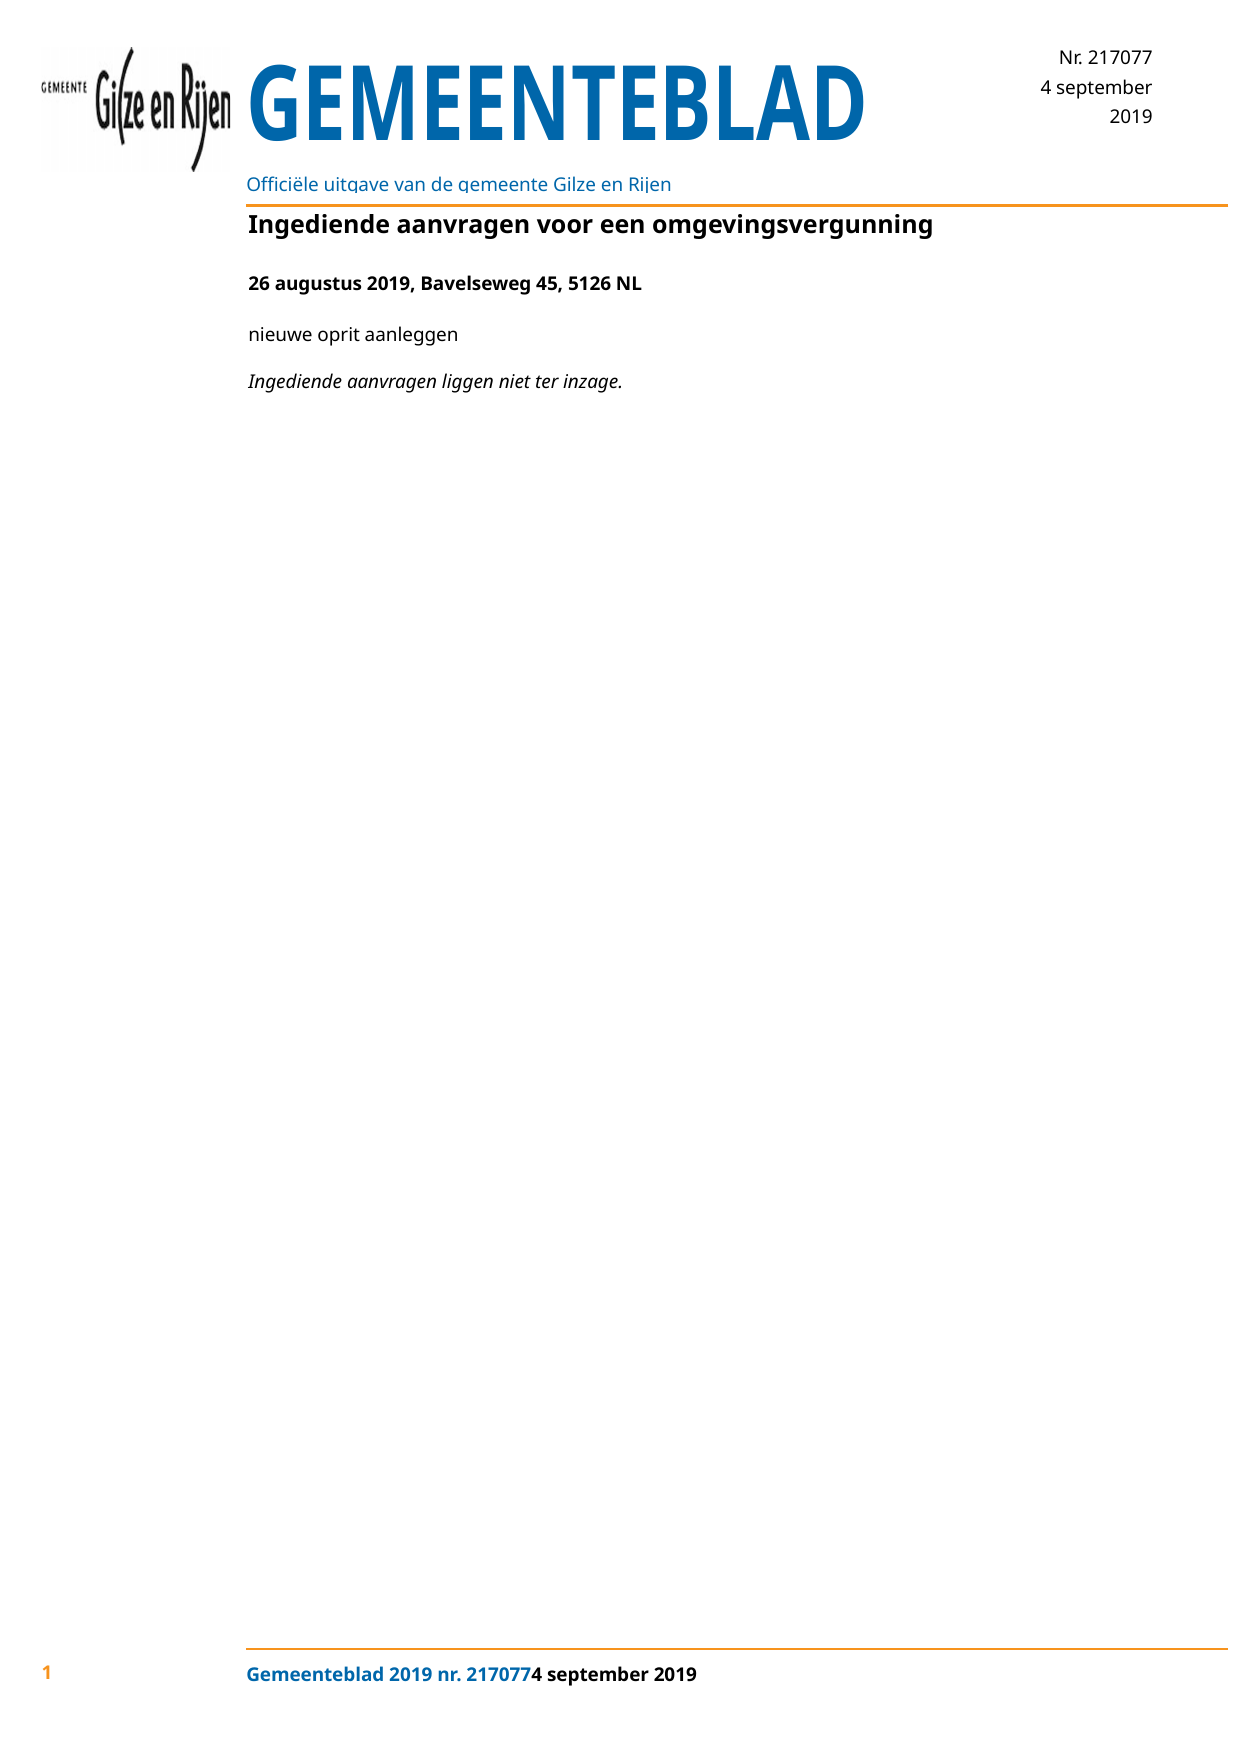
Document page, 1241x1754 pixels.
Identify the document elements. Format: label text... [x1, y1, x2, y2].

text 26 augustus 2019, Bavelseweg 45, 5126 NL [248, 270, 1152, 296]
text Ingediende aanvragen liggen niet ter inzage. [248, 368, 1152, 394]
text Ingediende aanvragen voor een omgevingsvergunning [248, 207, 1152, 241]
picture [41, 47, 231, 172]
text nieuwe oprit aanleggen [248, 321, 1152, 346]
